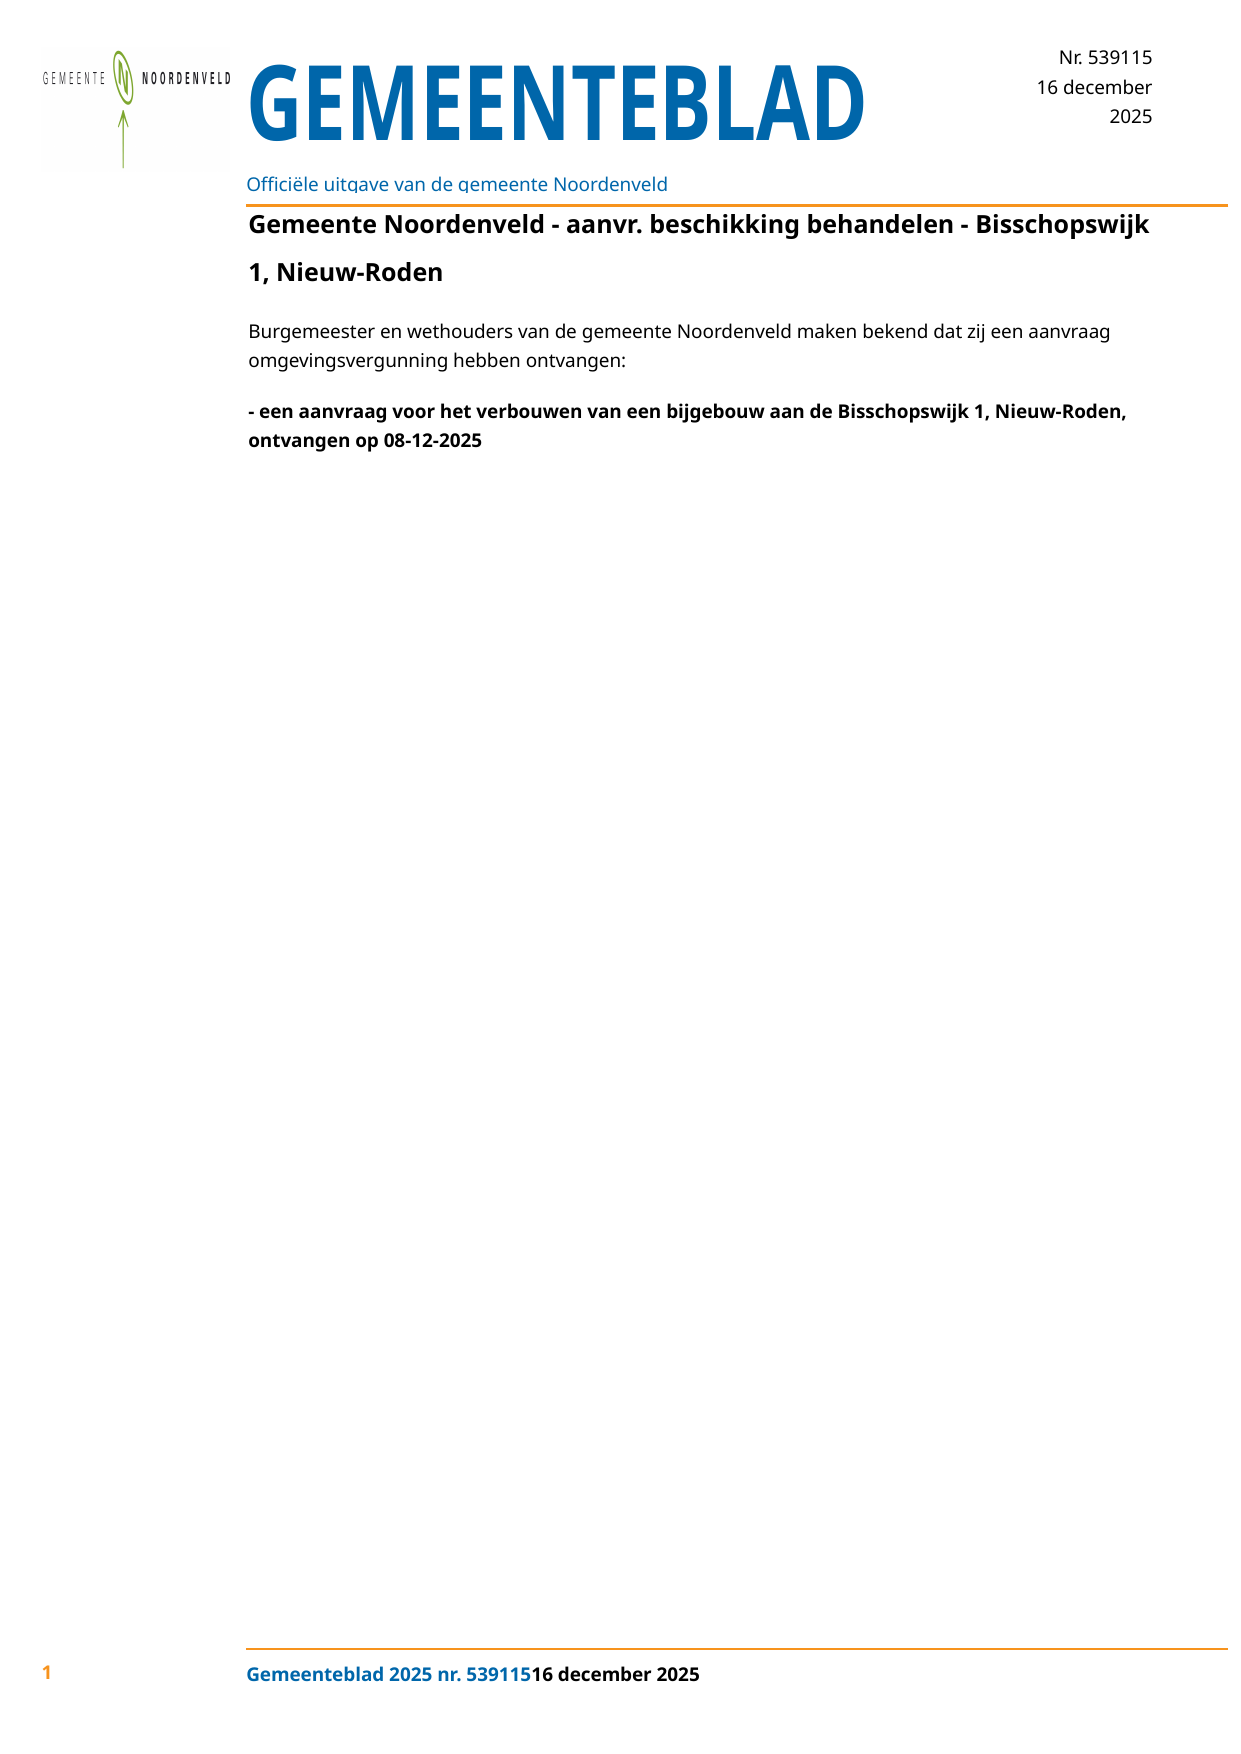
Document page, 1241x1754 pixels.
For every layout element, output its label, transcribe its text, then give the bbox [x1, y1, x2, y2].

text - een aanvraag voor het verbouwen van een bijgebouw aan de Bisschopswijk 1, Nieuw-Roden, ontvangen op 08-12-2025 [248, 398, 1152, 453]
text Gemeente Noordenveld - aanvr. beschikking behandelen - Bisschopswijk 1, Nieuw-Roden [248, 207, 1152, 288]
text Burgemeester en wethouders van de gemeente Noordenveld maken bekend dat zij een aanvraag omgevingsvergunning hebben ontvangen: [248, 318, 1152, 373]
picture [41, 47, 231, 172]
